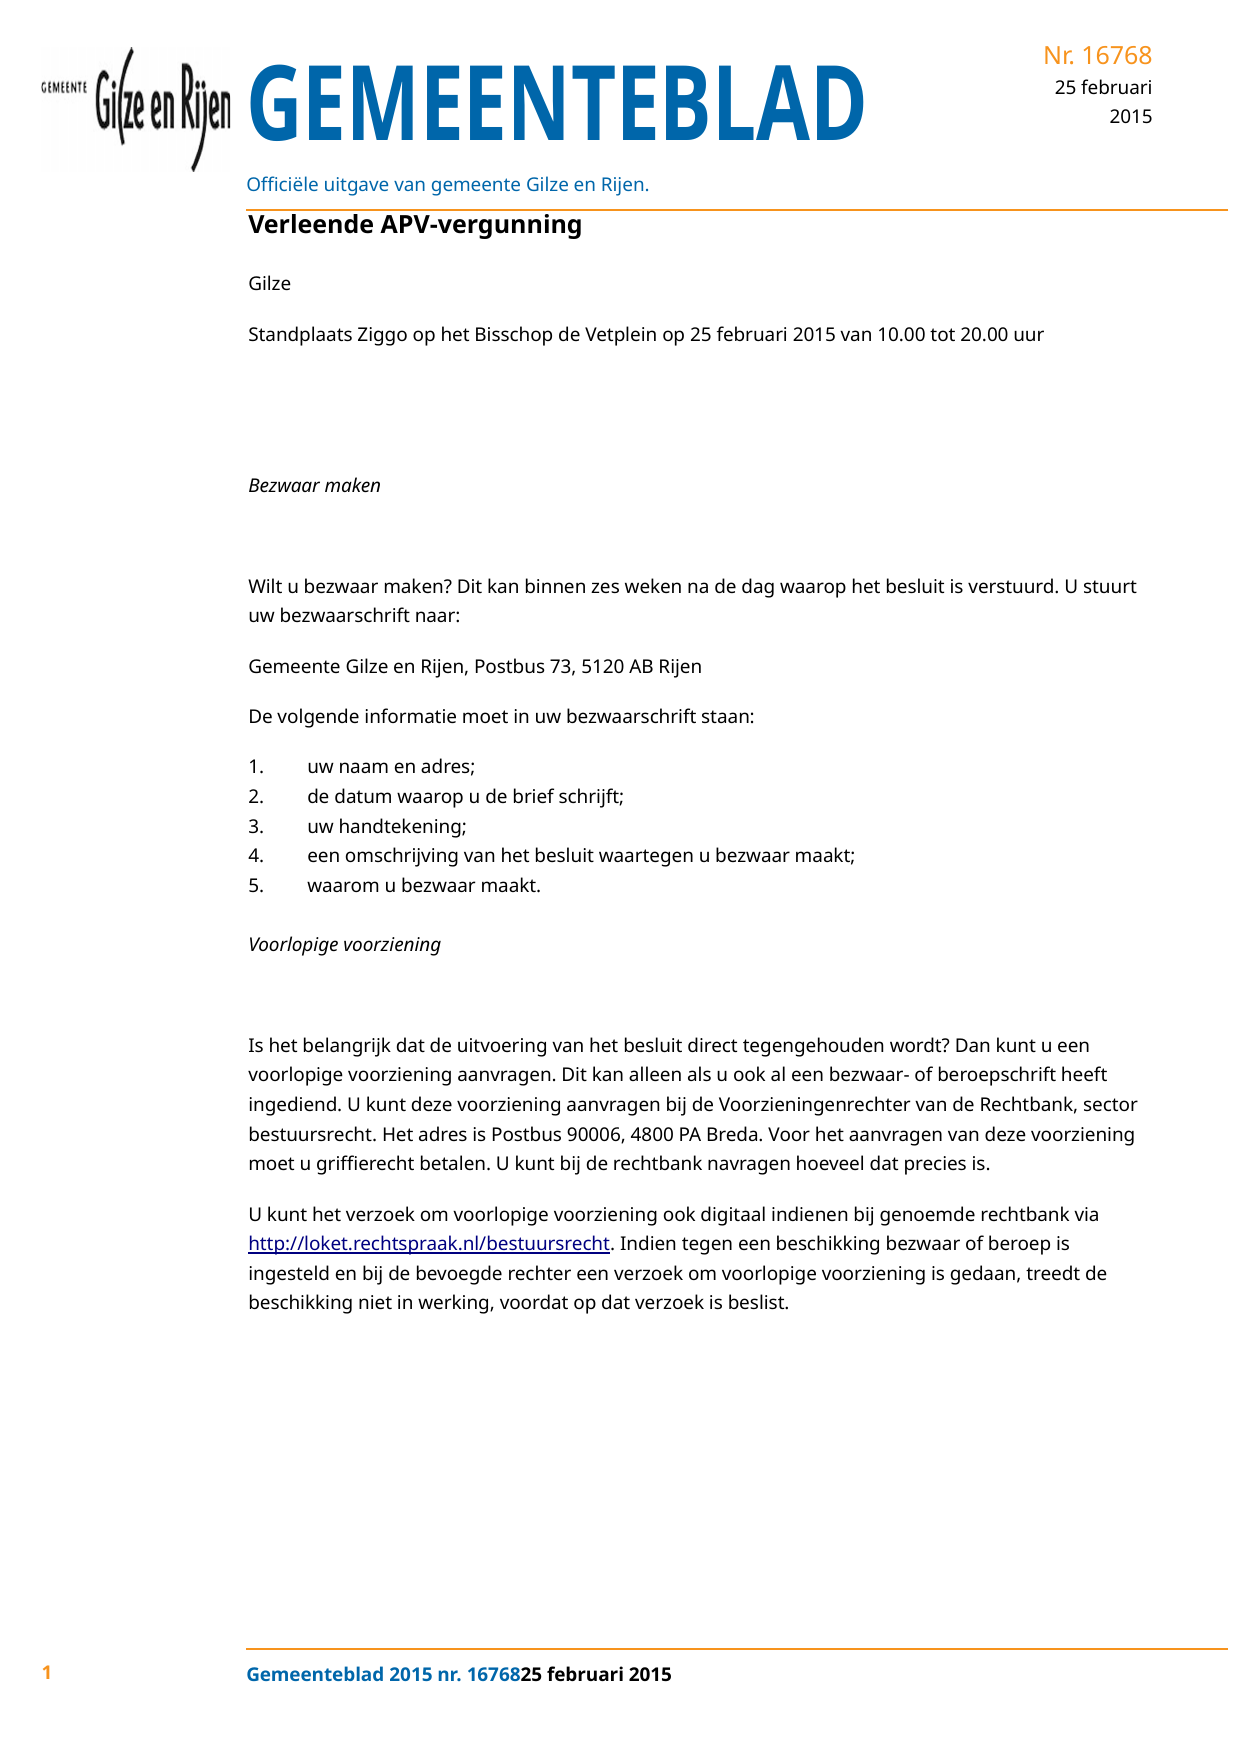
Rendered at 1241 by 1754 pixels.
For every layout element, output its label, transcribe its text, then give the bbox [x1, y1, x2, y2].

list waarom u bezwaar maakt. [248, 872, 1152, 898]
text Voorlopige voorziening [248, 931, 1152, 957]
text De volgende informatie moet in uw bezwaarschrift staan: [248, 703, 1152, 729]
text Gilze [248, 270, 1152, 296]
text Standplaats Ziggo op het Bisschop de Vetplein op 25 februari 2015 van 10.00 tot 20.00 uur [248, 321, 1152, 346]
text Gemeente Gilze en Rijen, Postbus 73, 5120 AB Rijen [248, 653, 1152, 678]
text Verleende APV-vergunning [248, 211, 1152, 241]
list uw naam en adres; [248, 754, 1152, 779]
text Wilt u bezwaar maken? Dit kan binnen zes weken na de dag waarop het besluit is verstuurd. U stuurt uw bezwaarschrift naar: [248, 573, 1152, 628]
text U kunt het verzoek om voorlopige voorziening ook digitaal indienen bij genoemde rechtbank via http://loket.rechtspraak.nl/bestuursrecht. Indien tegen een beschikking bezwaar of beroep is ingesteld en bij de bevoegde rechter een verzoek om voorlopige voorziening is gedaan, treedt de beschikking niet in werking, voordat op dat verzoek is beslist. [248, 1201, 1152, 1315]
picture [41, 47, 231, 172]
list uw handtekening; [248, 813, 1152, 838]
text Bezwaar maken [248, 472, 1152, 498]
list een omschrijving van het besluit waartegen u bezwaar maakt; [248, 842, 1152, 868]
list de datum waarop u de brief schrijft; [248, 783, 1152, 809]
text Is het belangrijk dat de uitvoering van het besluit direct tegengehouden wordt? Dan kunt u een voorlopige voorziening aanvragen. Dit kan alleen als u ook al een bezwaar- of beroepschrift heeft ingediend. U kunt deze voorziening aanvragen bij de Voorzieningenrechter van de Rechtbank, sector bestuursrecht. Het adres is Postbus 90006, 4800 PA Breda. Voor het aanvragen van deze voorziening moet u griffierecht betalen. U kunt bij de rechtbank navragen hoeveel dat precies is. [248, 1032, 1152, 1176]
